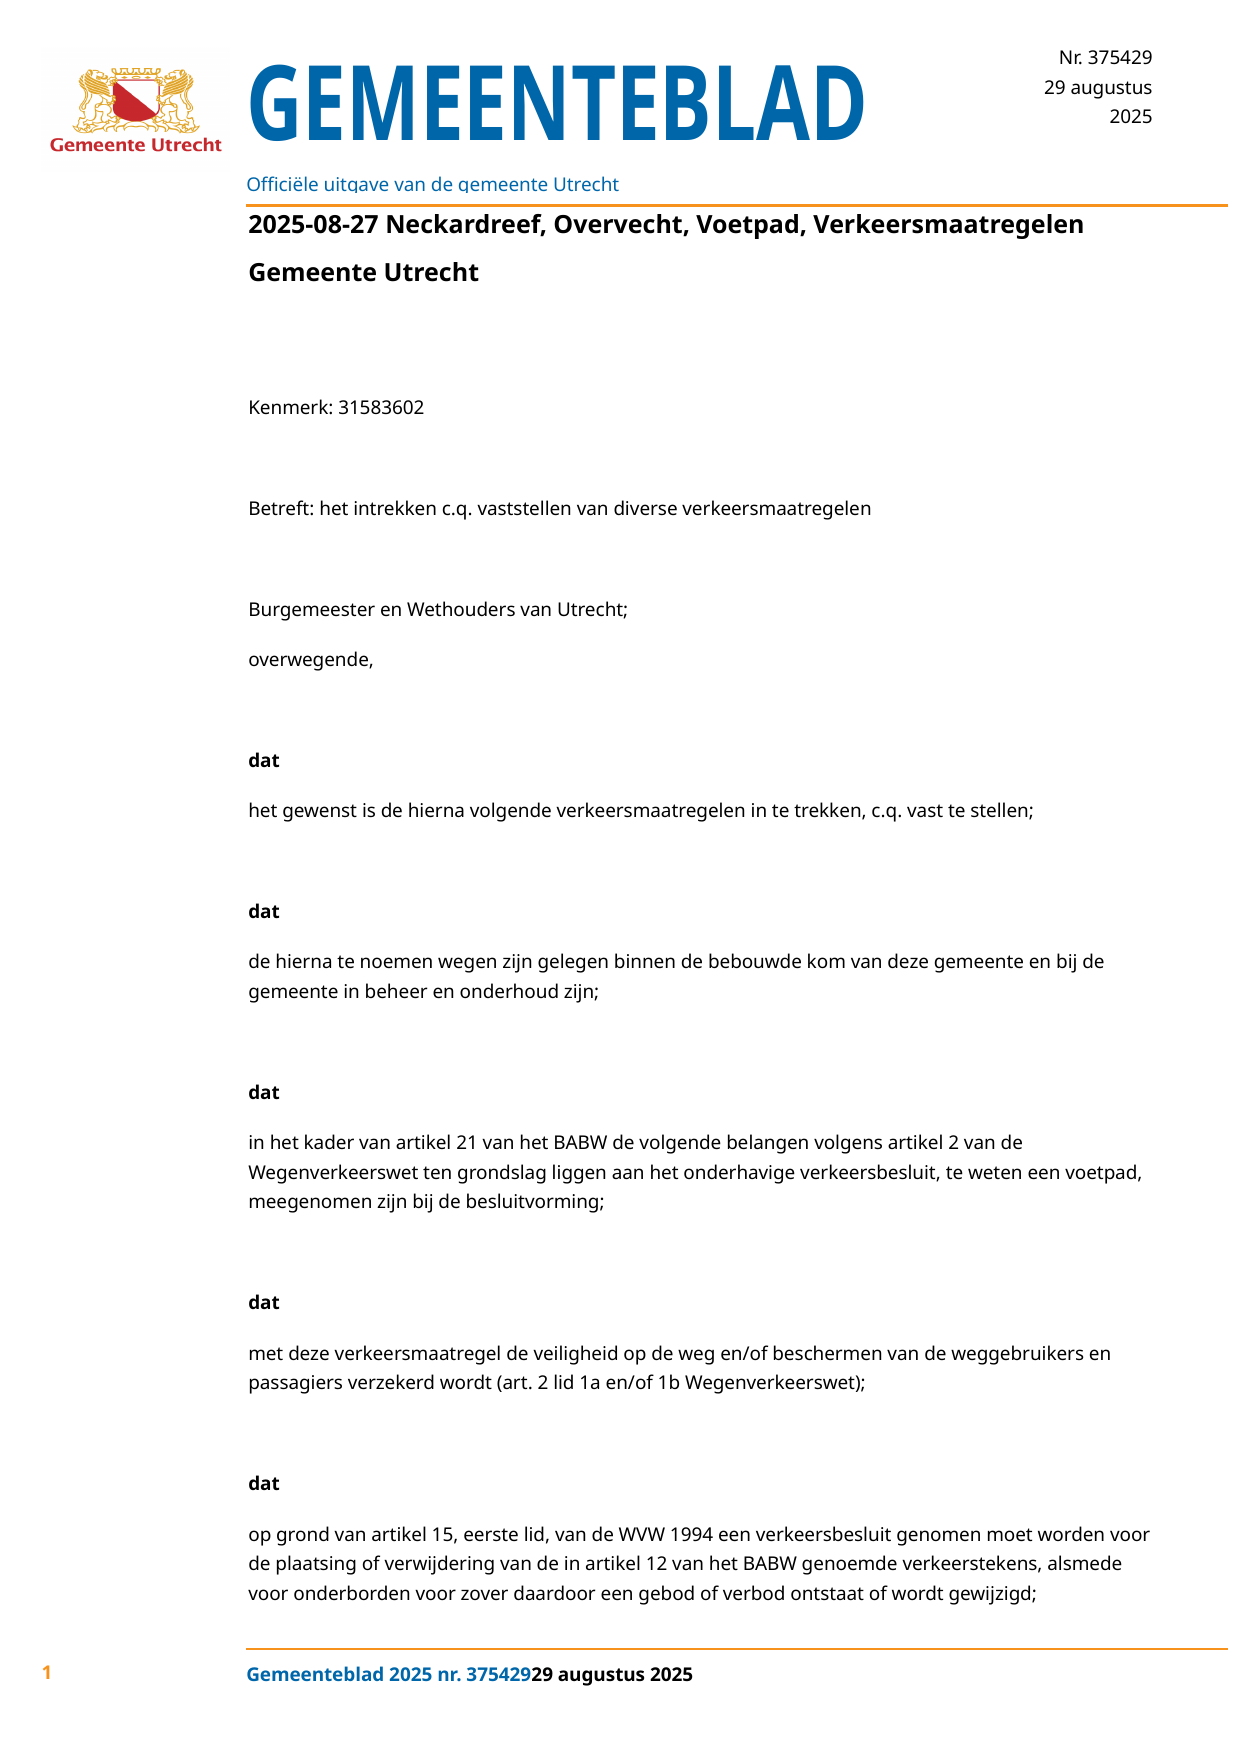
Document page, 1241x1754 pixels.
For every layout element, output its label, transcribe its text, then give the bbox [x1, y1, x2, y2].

text Betreft: het intrekken c.q. vaststellen van diverse verkeersmaatregelen [248, 495, 1152, 521]
text op grond van artikel 15, eerste lid, van de WVW 1994 een verkeersbesluit genomen moet worden voor de plaatsing of verwijdering van de in artikel 12 van het BABW genoemde verkeerstekens, alsmede voor onderborden voor zover daardoor een gebod of verbod ontstaat of wordt gewijzigd; [248, 1521, 1152, 1606]
text 2025-08-27 Neckardreef, Overvecht, Voetpad, Verkeersmaatregelen Gemeente Utrecht [248, 207, 1152, 288]
text dat [248, 1079, 1152, 1105]
text de hierna te noemen wegen zijn gelegen binnen de bebouwde kom van deze gemeente en bij de gemeente in beheer en onderhoud zijn; [248, 949, 1152, 1004]
text in het kader van artikel 21 van het BABW de volgende belangen volgens artikel 2 van de Wegenverkeerswet ten grondslag liggen aan het onderhavige verkeersbesluit, te weten een voetpad, meegenomen zijn bij de besluitvorming; [248, 1129, 1152, 1214]
picture [41, 47, 231, 172]
text dat [248, 1289, 1152, 1315]
text het gewenst is de hierna volgende verkeersmaatregelen in te trekken, c.q. vast te stellen; [248, 797, 1152, 823]
text overwegende, [248, 646, 1152, 672]
text dat [248, 747, 1152, 773]
text met deze verkeersmaatregel de veiligheid op de weg en/of beschermen van de weggebruikers en passagiers verzekerd wordt (art. 2 lid 1a en/of 1b Wegenverkeerswet); [248, 1340, 1152, 1395]
text Burgemeester en Wethouders van Utrecht; [248, 596, 1152, 621]
text dat [248, 898, 1152, 924]
text Kenmerk: 31583602 [248, 394, 1152, 420]
text dat [248, 1470, 1152, 1496]
